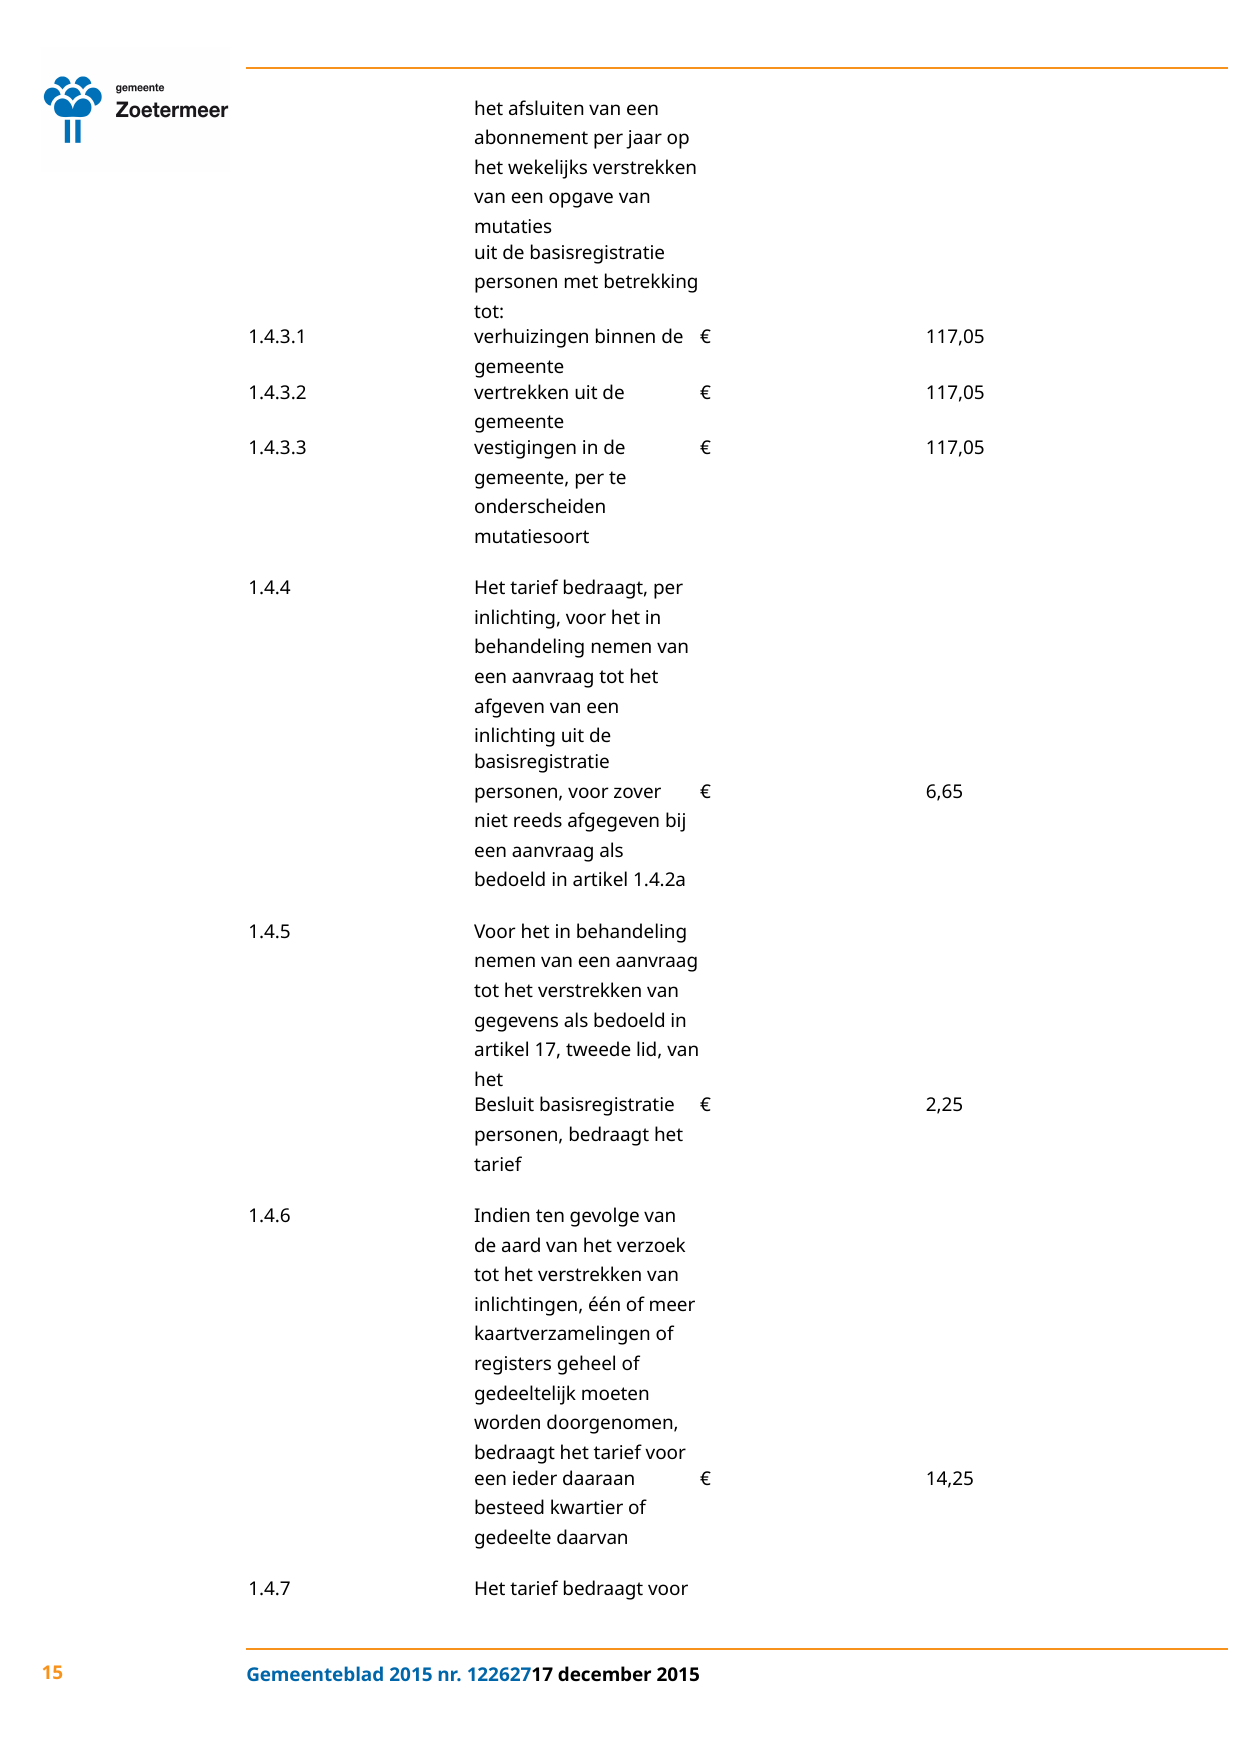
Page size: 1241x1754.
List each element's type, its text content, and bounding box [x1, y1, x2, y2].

table_cell uit de basisregistratie personen met betrekking tot: [474, 239, 700, 324]
table_cell 1.4.5 [248, 918, 474, 1092]
table_cell basisregistratie personen, voor zover niet reeds afgegeven bij een aanvraag als bedoeld in artikel 1.4.2a [474, 748, 700, 892]
table_cell € [700, 1465, 926, 1549]
table_cell [248, 95, 474, 239]
table_cell [700, 1177, 926, 1202]
table_cell [700, 95, 926, 239]
table_cell [926, 239, 1152, 324]
table_cell Indien ten gevolge van de aard van het verzoek tot het verstrekken van inlichtingen, één of meer kaartverzamelingen of registers geheel of gedeeltelijk moeten worden doorgenomen, bedraagt het tarief voor [474, 1202, 700, 1465]
table_cell 117,05 [926, 434, 1152, 549]
table_cell € [700, 1092, 926, 1177]
table_cell [700, 549, 926, 574]
table_cell € [700, 434, 926, 549]
table_cell Het tarief bedraagt, per inlichting, voor het in behandeling nemen van een aanvraag tot het afgeven van een inlichting uit de [474, 575, 700, 748]
table_cell vertrekken uit de gemeente [474, 379, 700, 434]
table_cell 1.4.3.3 [248, 434, 474, 549]
table_cell [248, 748, 474, 892]
table_cell [926, 1575, 1152, 1601]
table_cell 1.4.3.2 [248, 379, 474, 434]
picture [41, 47, 231, 172]
table_cell [700, 239, 926, 324]
table_cell [474, 1177, 700, 1202]
table_cell [926, 892, 1152, 918]
table_cell verhuizingen binnen de gemeente [474, 324, 700, 379]
table_cell [248, 1177, 474, 1202]
table_cell 1.4.6 [248, 1202, 474, 1465]
table_cell [700, 1575, 926, 1601]
table_cell 117,05 [926, 324, 1152, 379]
table_cell [474, 892, 700, 918]
table_cell [248, 1092, 474, 1177]
table_cell [700, 1550, 926, 1575]
table_cell 1.4.3.1 [248, 324, 474, 379]
table_cell [248, 239, 474, 324]
table_cell [926, 1177, 1152, 1202]
table_cell 1.4.7 [248, 1575, 474, 1601]
table_cell het afsluiten van een abonnement per jaar op het wekelijks verstrekken van een opgave van mutaties [474, 95, 700, 239]
table_cell [474, 1550, 700, 1575]
table_cell [248, 549, 474, 574]
table_cell [248, 892, 474, 918]
table_cell Voor het in behandeling nemen van een aanvraag tot het verstrekken van gegevens als bedoeld in artikel 17, tweede lid, van het [474, 918, 700, 1092]
table_cell € [700, 379, 926, 434]
table_cell € [700, 324, 926, 379]
table_cell 117,05 [926, 379, 1152, 434]
table_cell 14,25 [926, 1465, 1152, 1549]
table_cell [700, 892, 926, 918]
table_cell 1.4.4 [248, 575, 474, 748]
table_cell vestigingen in de gemeente, per te onderscheiden mutatiesoort [474, 434, 700, 549]
table_cell [248, 1550, 474, 1575]
table_cell [926, 549, 1152, 574]
table_cell 2,25 [926, 1092, 1152, 1177]
table_cell [926, 95, 1152, 239]
table_cell Besluit basisregistratie personen, bedraagt het tarief [474, 1092, 700, 1177]
table_cell [474, 549, 700, 574]
table_cell [700, 918, 926, 1092]
table_cell 6,65 [926, 748, 1152, 892]
table_cell [926, 575, 1152, 748]
table_cell [248, 1465, 474, 1549]
table_cell [926, 918, 1152, 1092]
table_cell [926, 1202, 1152, 1465]
table_cell een ieder daaraan besteed kwartier of gedeelte daarvan [474, 1465, 700, 1549]
table_cell Het tarief bedraagt voor [474, 1575, 700, 1601]
table_cell [700, 1202, 926, 1465]
table_cell € [700, 748, 926, 892]
table_cell [700, 575, 926, 748]
table_cell [926, 1550, 1152, 1575]
